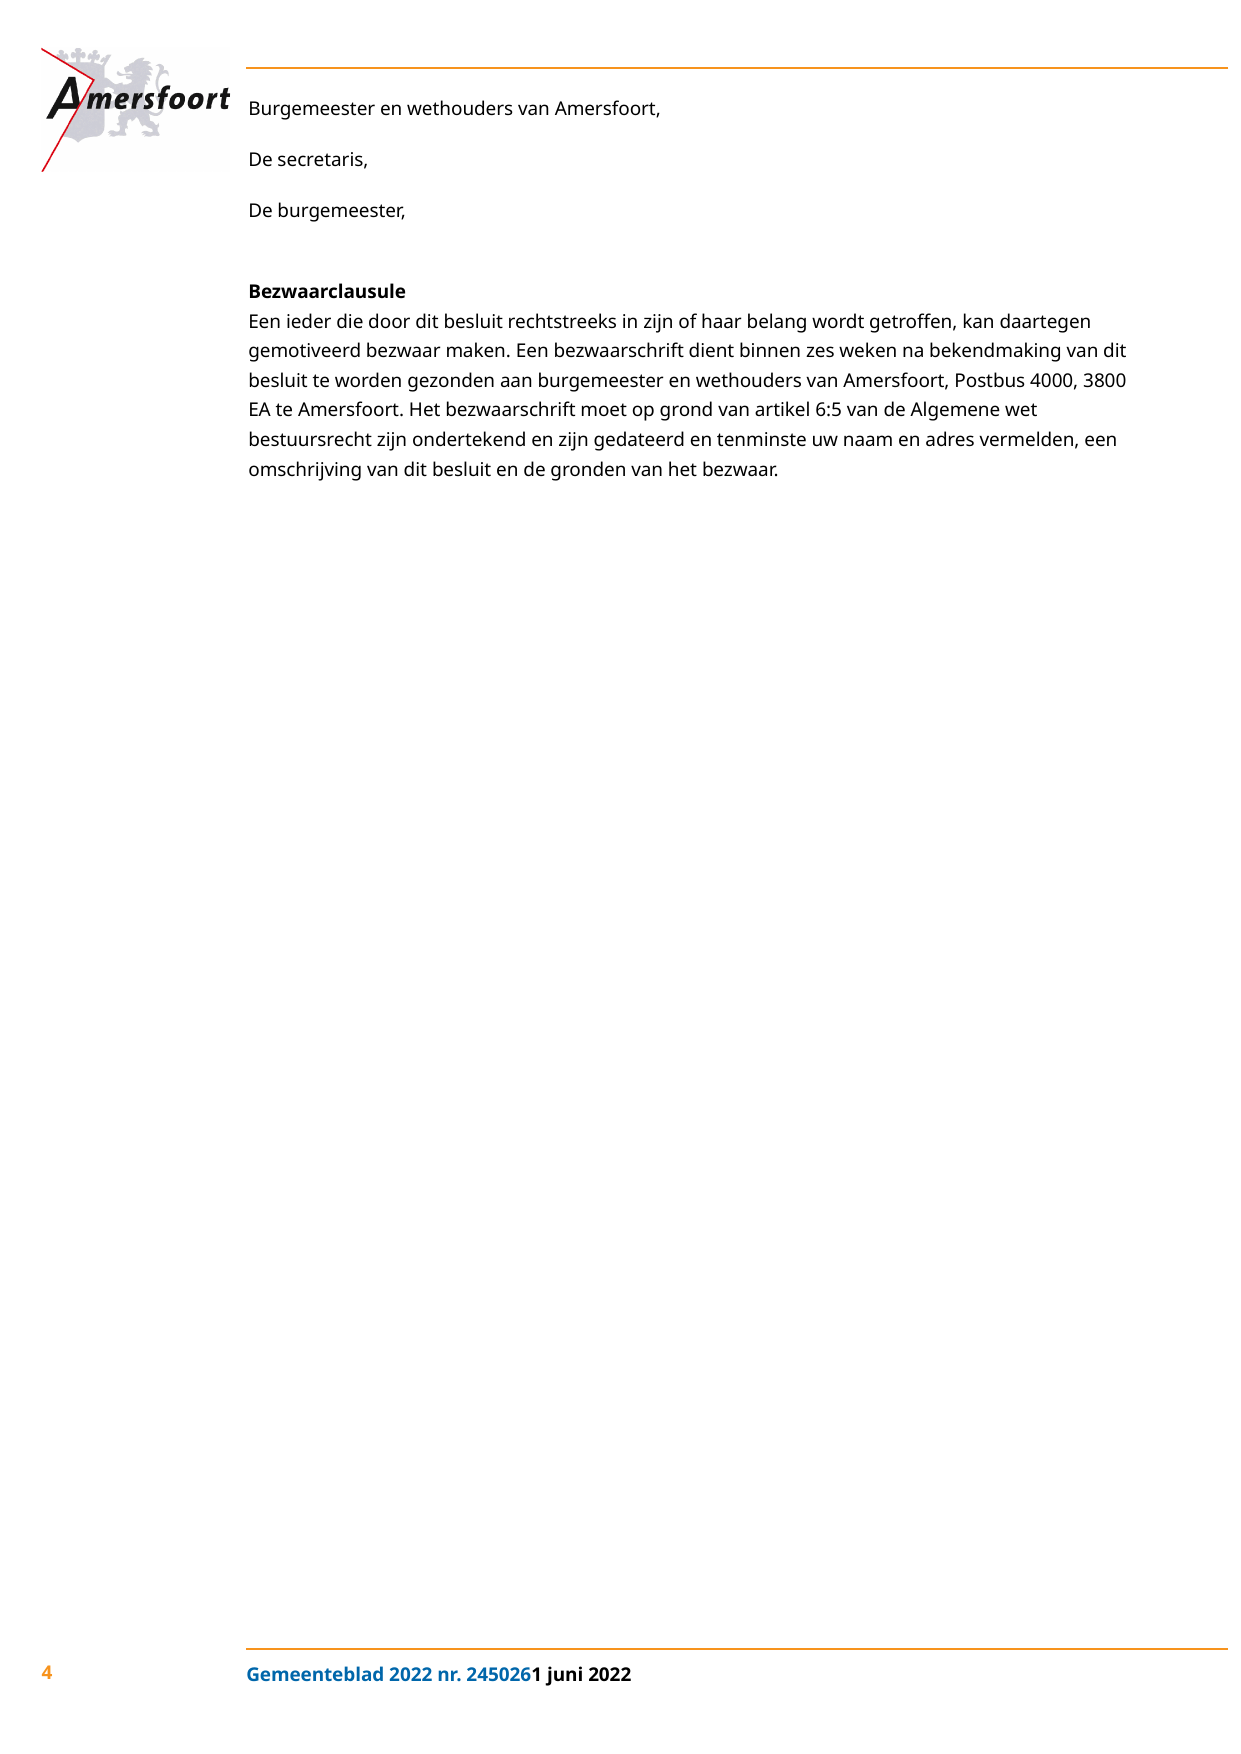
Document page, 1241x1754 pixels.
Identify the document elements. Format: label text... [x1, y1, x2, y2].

text Burgemeester en wethouders van Amersfoort, [248, 95, 1152, 121]
text De secretaris, [248, 146, 1152, 172]
text Bezwaarclausule [248, 278, 1152, 304]
picture [41, 47, 231, 172]
text De burgemeester, [248, 198, 1152, 223]
text Een ieder die door dit besluit rechtstreeks in zijn of haar belang wordt getroffen, kan daartegen gemotiveerd bezwaar maken. Een bezwaarschrift dient binnen zes weken na bekendmaking van dit besluit te worden gezonden aan burgemeester en wethouders van Amersfoort, Postbus 4000, 3800 EA te Amersfoort. Het bezwaarschrift moet op grond van artikel 6:5 van de Algemene wet bestuursrecht zijn ondertekend en zijn gedateerd en tenminste uw naam en adres vermelden, een omschrijving van dit besluit en de gronden van het bezwaar. [248, 308, 1152, 482]
